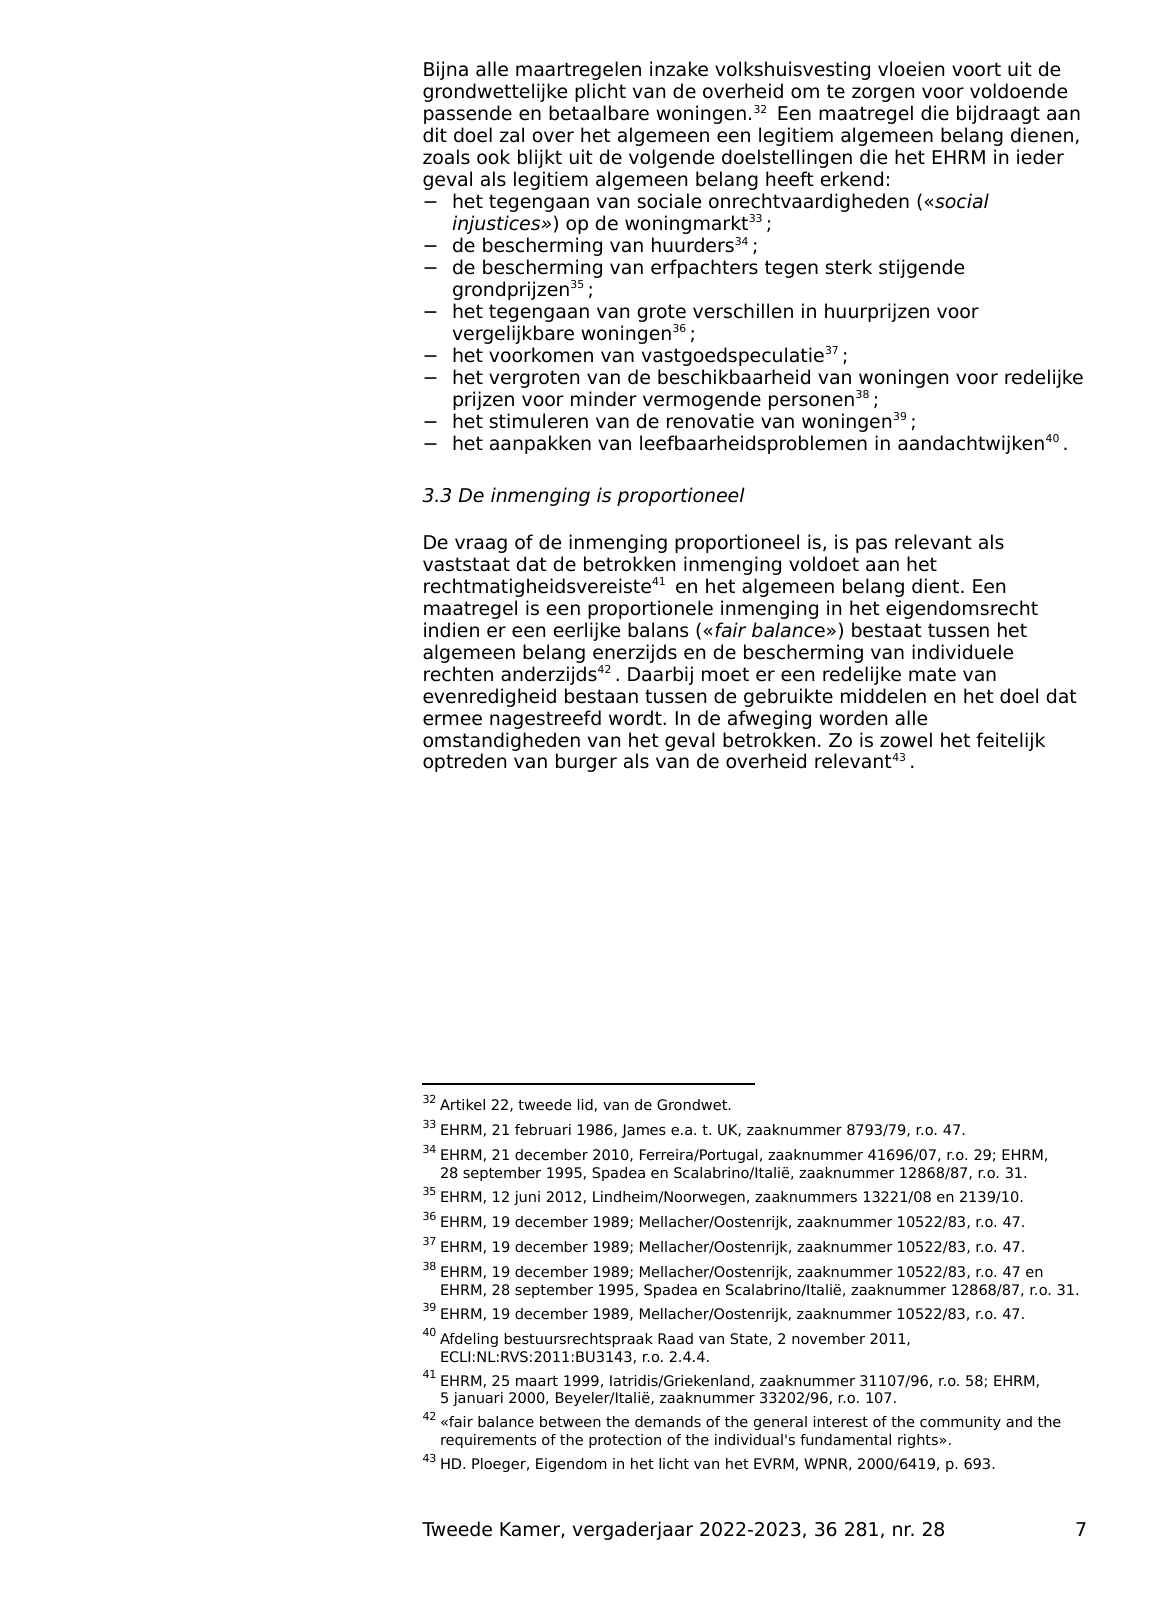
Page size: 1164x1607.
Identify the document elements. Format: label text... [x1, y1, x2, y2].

text EHRM, 21 december 2010, Ferreira/Portugal, zaaknummer 41696/07, r.o. 29; EHRM, 28 september 1995, Spadea en Scalabrino/Italië, zaaknummer 12868/87, r.o. 31. [422, 1143, 1087, 1182]
text Bijna alle maartregelen inzake volkshuisvesting vloeien voort uit de grondwettelijke plicht van de overheid om te zorgen voor voldoende passende en betaalbare woningen. Een maatregel die bijdraagt aan dit doel zal over het algemeen een legitiem algemeen belang dienen, zoals ook blijkt uit de volgende doelstellingen die het EHRM in ieder geval als legitiem algemeen belang heeft erkend: [422, 59, 1087, 191]
text EHRM, 21 februari 1986, James e.a. t. UK, zaaknummer 8793/79, r.o. 47. [422, 1118, 1087, 1140]
text EHRM, 19 december 1989; Mellacher/Oostenrijk, zaaknummer 10522/83, r.o. 47. [422, 1210, 1087, 1232]
text EHRM, 19 december 1989; Mellacher/Oostenrijk, zaaknummer 10522/83, r.o. 47. [422, 1235, 1087, 1257]
text − het aanpakken van leefbaarheidsproblemen in aandachtwijken. [422, 433, 1087, 455]
text EHRM, 19 december 1989; Mellacher/Oostenrijk, zaaknummer 10522/83, r.o. 47 en EHRM, 28 september 1995, Spadea en Scalabrino/Italië, zaaknummer 12868/87, r.o. 31. [422, 1260, 1087, 1299]
text − de bescherming van erfpachters tegen sterk stijgende grondprijzen; [422, 257, 1087, 301]
text EHRM, 25 maart 1999, Iatridis/Griekenland, zaaknummer 31107/96, r.o. 58; EHRM, 5 januari 2000, Beyeler/Italië, zaaknummer 33202/96, r.o. 107. [422, 1368, 1087, 1407]
text EHRM, 12 juni 2012, Lindheim/Noorwegen, zaaknummers 13221/08 en 2139/10. [422, 1185, 1087, 1207]
text Afdeling bestuursrechtspraak Raad van State, 2 november 2011, ECLI:NL:RVS:2011:BU3143, r.o. 2.4.4. [422, 1327, 1087, 1366]
text EHRM, 19 december 1989, Mellacher/Oostenrijk, zaaknummer 10522/83, r.o. 47. [422, 1302, 1087, 1324]
text «fair balance between the demands of the general interest of the community and the requirements of the protection of the individual's fundamental rights». [422, 1410, 1087, 1449]
text − het stimuleren van de renovatie van woningen; [422, 411, 1087, 433]
text HD. Ploeger, Eigendom in het licht van het EVRM, WPNR, 2000/6419, p. 693. [422, 1452, 1087, 1474]
text − de bescherming van huurders; [422, 235, 1087, 257]
text De vraag of de inmenging proportioneel is, is pas relevant als vaststaat dat de betrokken inmenging voldoet aan het rechtmatigheidsvereiste en het algemeen belang dient. Een maatregel is een proportionele inmenging in het eigendomsrecht indien er een eerlijke balans («fair balance») bestaat tussen het algemeen belang enerzijds en de bescherming van individuele rechten anderzijds. Daarbij moet er een redelijke mate van evenredigheid bestaan tussen de gebruikte middelen en het doel dat ermee nagestreefd wordt. In de afweging worden alle omstandigheden van het geval betrokken. Zo is zowel het feitelijk optreden van burger als van de overheid relevant. [422, 532, 1087, 773]
text Artikel 22, tweede lid, van de Grondwet. [422, 1093, 1087, 1115]
subtitle 3.3 De inmenging is proportioneel [422, 485, 1087, 507]
text − het vergroten van de beschikbaarheid van woningen voor redelijke prijzen voor minder vermogende personen; [422, 367, 1087, 411]
text − het tegengaan van grote verschillen in huurprijzen voor vergelijkbare woningen; [422, 301, 1087, 345]
text − het voorkomen van vastgoedspeculatie; [422, 345, 1087, 367]
text − het tegengaan van sociale onrechtvaardigheden («social injustices») op de woningmarkt; [422, 191, 1087, 235]
